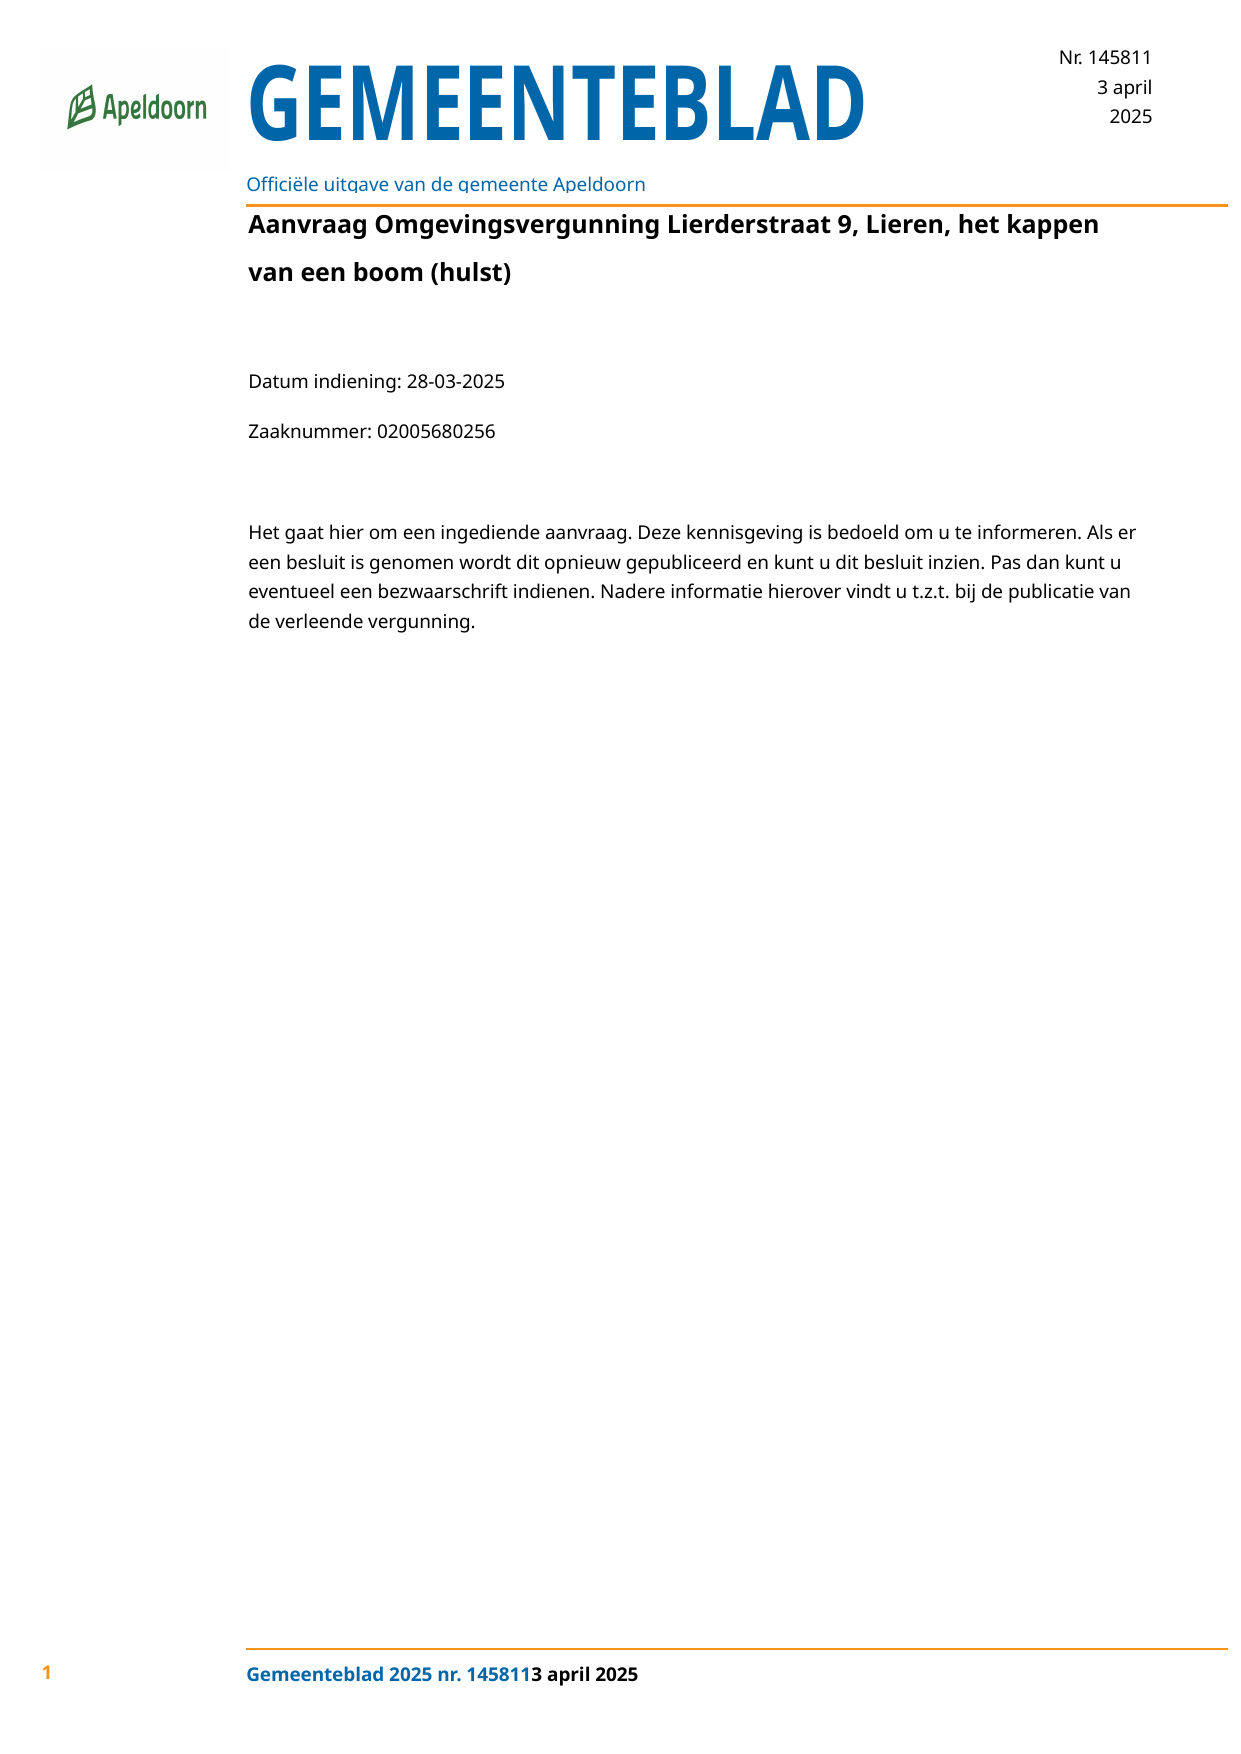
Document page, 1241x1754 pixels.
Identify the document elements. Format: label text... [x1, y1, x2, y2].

text Aanvraag Omgevingsvergunning Lierderstraat 9, Lieren, het kappen van een boom (hulst) [248, 207, 1152, 288]
text Datum indiening: 28-03-2025 [248, 368, 1152, 394]
text Het gaat hier om een ingediende aanvraag. Deze kennisgeving is bedoeld om u te informeren. Als er een besluit is genomen wordt dit opnieuw gepubliceerd en kunt u dit besluit inzien. Pas dan kunt u eventueel een bezwaarschrift indienen. Nadere informatie hierover vindt u t.z.t. bij de publicatie van de verleende vergunning. [248, 519, 1152, 634]
picture [41, 47, 231, 172]
text Zaaknummer: 02005680256 [248, 419, 1152, 444]
